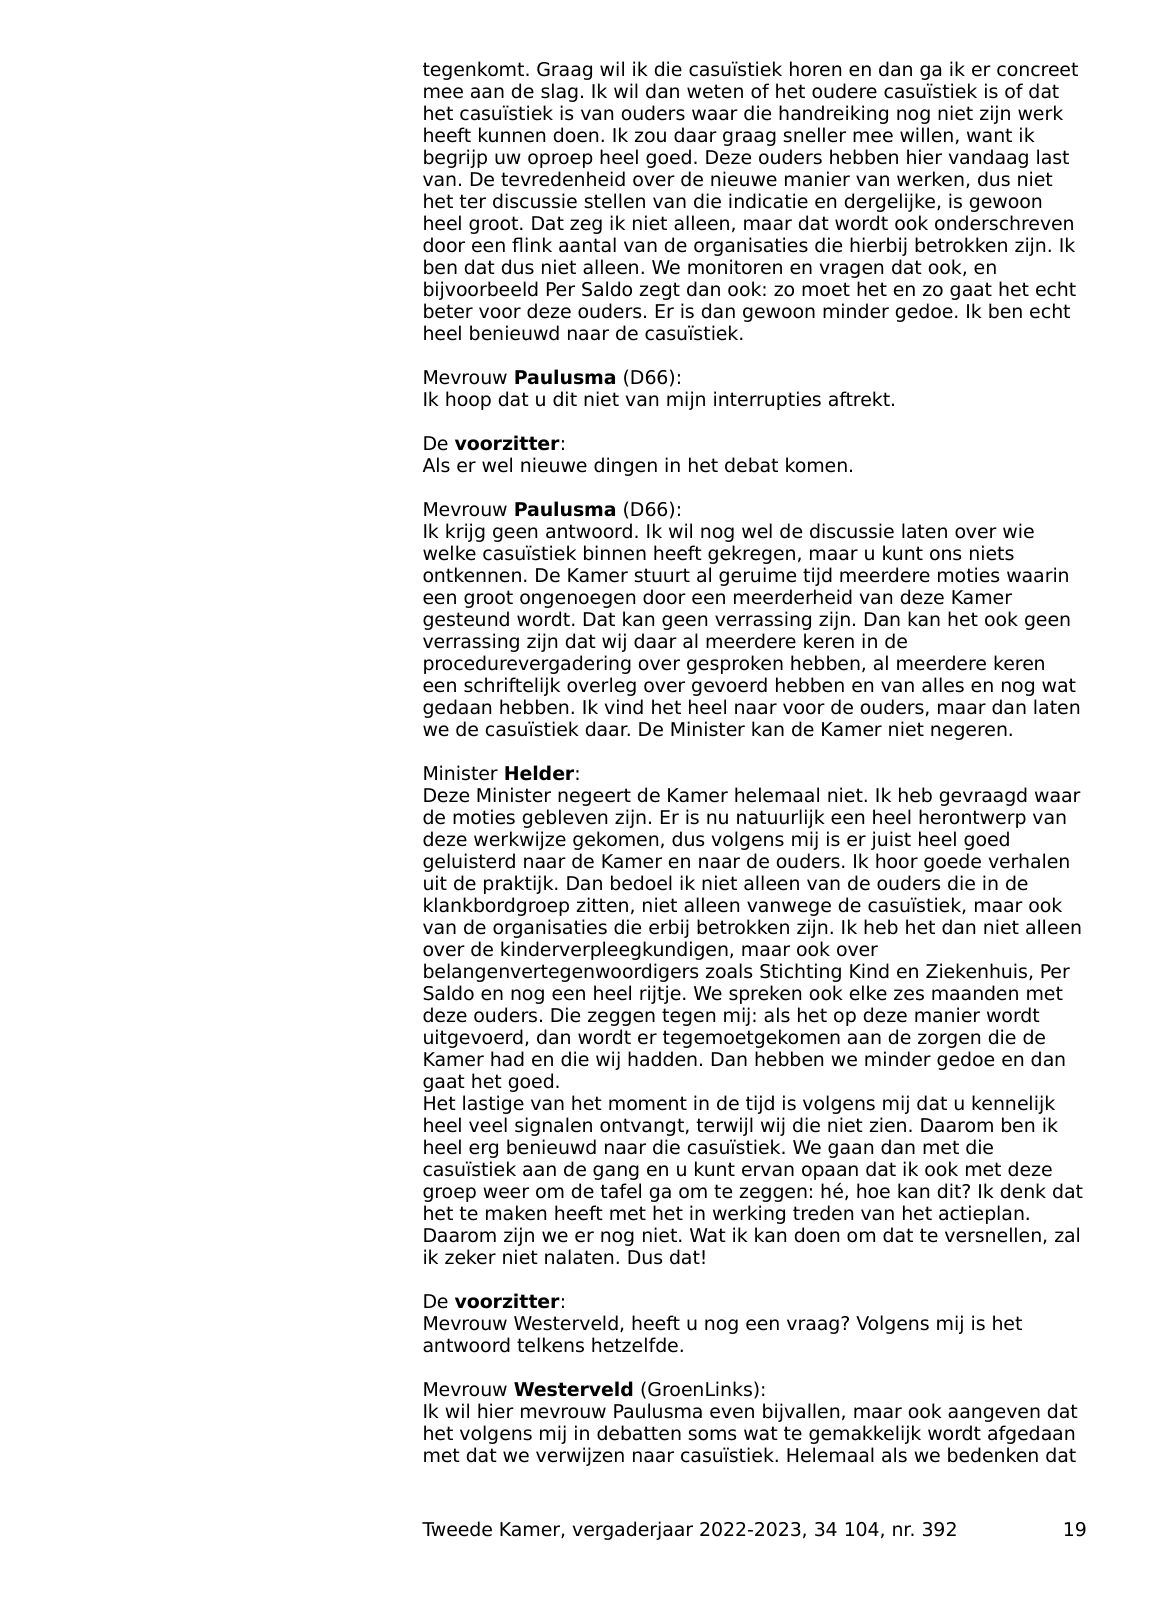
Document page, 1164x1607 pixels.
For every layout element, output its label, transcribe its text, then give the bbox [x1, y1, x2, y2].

text tegenkomt. Graag wil ik die casuïstiek horen en dan ga ik er concreet mee aan de slag. Ik wil dan weten of het oudere casuïstiek is of dat het casuïstiek is van ouders waar die handreiking nog niet zijn werk heeft kunnen doen. Ik zou daar graag sneller mee willen, want ik begrijp uw oproep heel goed. Deze ouders hebben hier vandaag last van. De tevredenheid over de nieuwe manier van werken, dus niet het ter discussie stellen van die indicatie en dergelijke, is gewoon heel groot. Dat zeg ik niet alleen, maar dat wordt ook onderschreven door een flink aantal van de organisaties die hierbij betrokken zijn. Ik ben dat dus niet alleen. We monitoren en vragen dat ook, en bijvoorbeeld Per Saldo zegt dan ook: zo moet het en zo gaat het echt beter voor deze ouders. Er is dan gewoon minder gedoe. Ik ben echt heel benieuwd naar de casuïstiek. [422, 59, 1087, 345]
text Mevrouw Westerveld, heeft u nog een vraag? Volgens mij is het antwoord telkens hetzelfde. [422, 1313, 1087, 1357]
text Het lastige van het moment in de tijd is volgens mij dat u kennelijk heel veel signalen ontvangt, terwijl wij die niet zien. Daarom ben ik heel erg benieuwd naar die casuïstiek. We gaan dan met die casuïstiek aan de gang en u kunt ervan opaan dat ik ook met deze groep weer om de tafel ga om te zeggen: hé, hoe kan dit? Ik denk dat het te maken heeft met het in werking treden van het actieplan. Daarom zijn we er nog niet. Wat ik kan doen om dat te versnellen, zal ik zeker niet nalaten. Dus dat! [422, 1093, 1087, 1269]
text Ik hoop dat u dit niet van mijn interrupties aftrekt. [422, 389, 1087, 411]
text Ik wil hier mevrouw Paulusma even bijvallen, maar ook aangeven dat het volgens mij in debatten soms wat te gemakkelijk wordt afgedaan met dat we verwijzen naar casuïstiek. Helemaal als we bedenken dat [422, 1401, 1087, 1467]
text De voorzitter: [422, 433, 1087, 455]
text Deze Minister negeert de Kamer helemaal niet. Ik heb gevraagd waar de moties gebleven zijn. Er is nu natuurlijk een heel herontwerp van deze werkwijze gekomen, dus volgens mij is er juist heel goed geluisterd naar de Kamer en naar de ouders. Ik hoor goede verhalen uit de praktijk. Dan bedoel ik niet alleen van de ouders die in de klankbordgroep zitten, niet alleen vanwege de casuïstiek, maar ook van de organisaties die erbij betrokken zijn. Ik heb het dan niet alleen over de kinderverpleegkundigen, maar ook over belangenvertegenwoordigers zoals Stichting Kind en Ziekenhuis, Per Saldo en nog een heel rijtje. We spreken ook elke zes maanden met deze ouders. Die zeggen tegen mij: als het op deze manier wordt uitgevoerd, dan wordt er tegemoetgekomen aan de zorgen die de Kamer had en die wij hadden. Dan hebben we minder gedoe en dan gaat het goed. [422, 785, 1087, 1093]
text Mevrouw Paulusma (D66): [422, 367, 1087, 389]
text Mevrouw Westerveld (GroenLinks): [422, 1379, 1087, 1401]
text Mevrouw Paulusma (D66): [422, 499, 1087, 521]
text Minister Helder: [422, 763, 1087, 785]
text Ik krijg geen antwoord. Ik wil nog wel de discussie laten over wie welke casuïstiek binnen heeft gekregen, maar u kunt ons niets ontkennen. De Kamer stuurt al geruime tijd meerdere moties waarin een groot ongenoegen door een meerderheid van deze Kamer gesteund wordt. Dat kan geen verrassing zijn. Dan kan het ook geen verrassing zijn dat wij daar al meerdere keren in de procedurevergadering over gesproken hebben, al meerdere keren een schriftelijk overleg over gevoerd hebben en van alles en nog wat gedaan hebben. Ik vind het heel naar voor de ouders, maar dan laten we de casuïstiek daar. De Minister kan de Kamer niet negeren. [422, 521, 1087, 741]
text Als er wel nieuwe dingen in het debat komen. [422, 455, 1087, 477]
text De voorzitter: [422, 1291, 1087, 1313]
